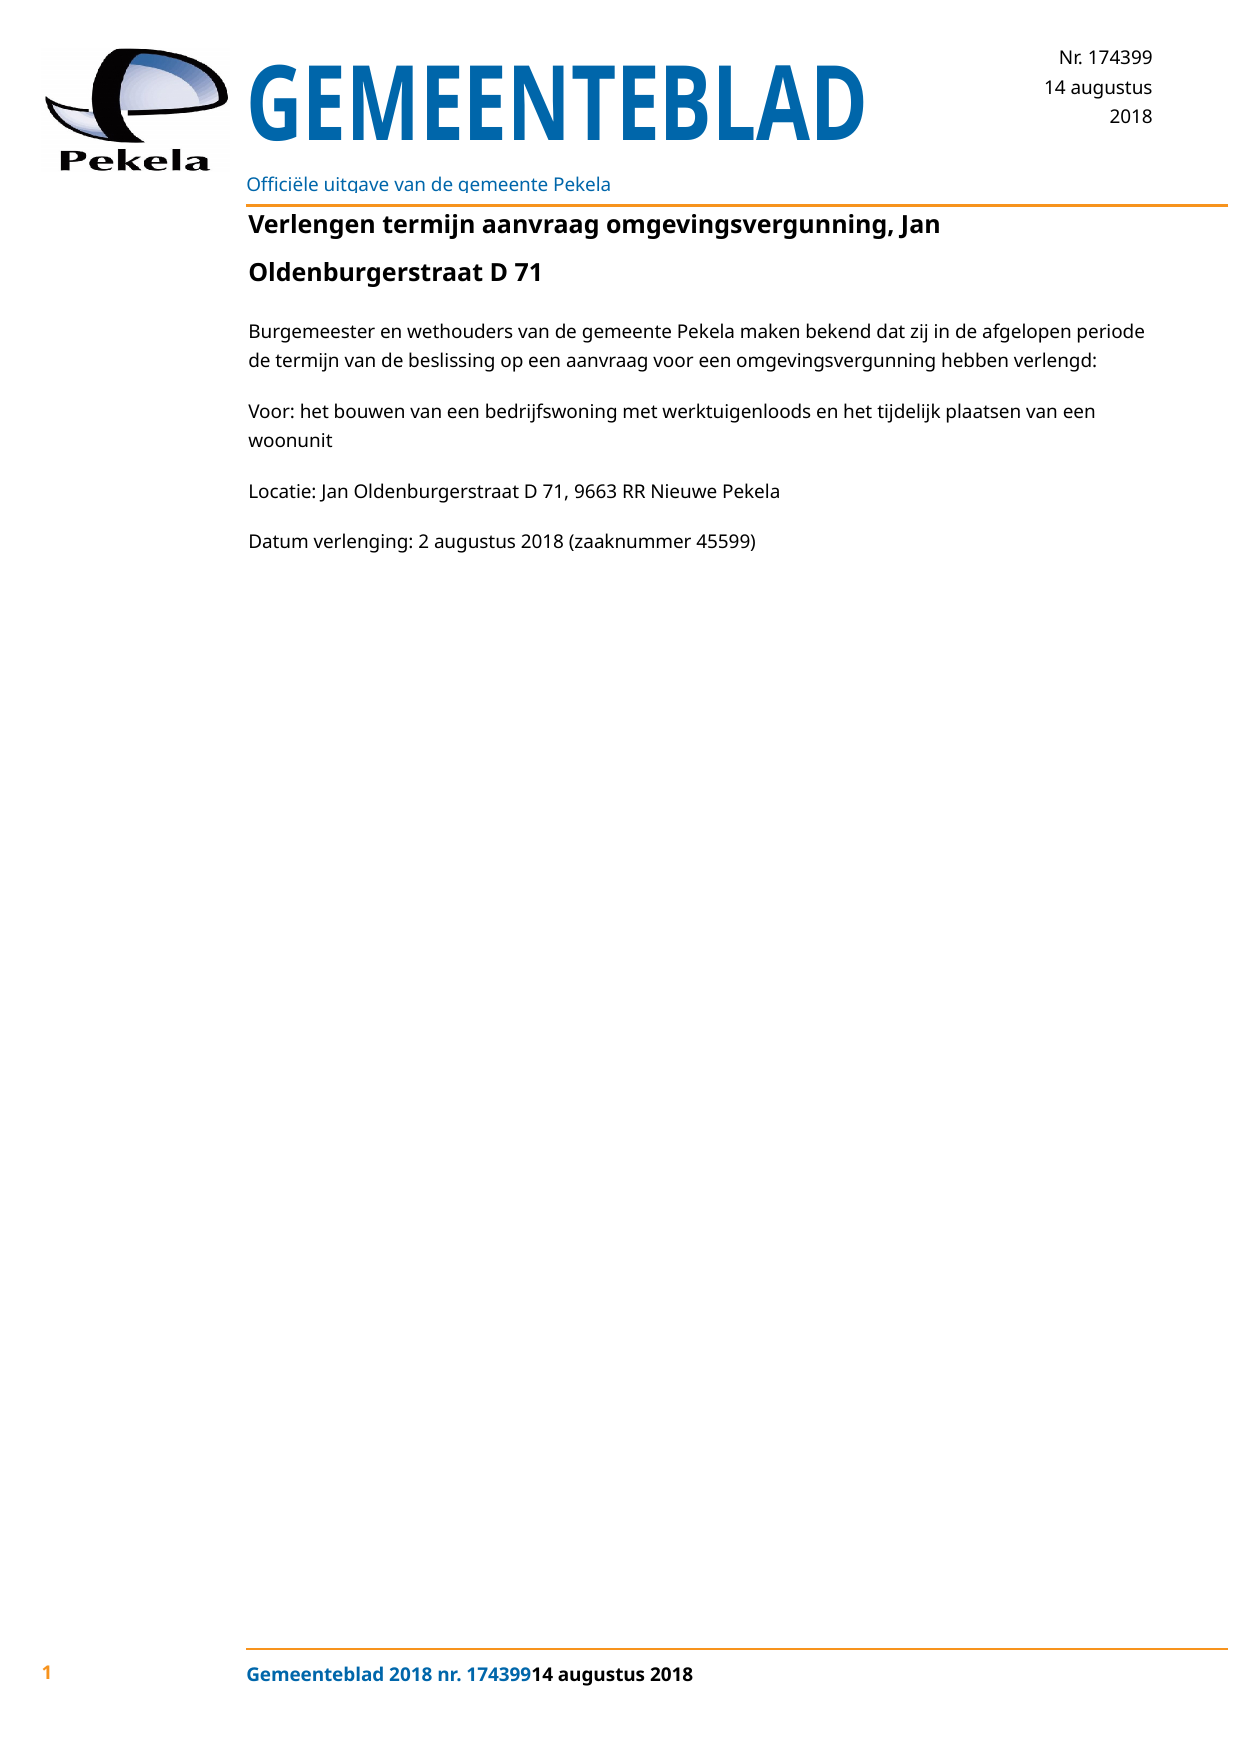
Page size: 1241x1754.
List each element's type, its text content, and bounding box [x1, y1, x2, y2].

text Datum verlenging: 2 augustus 2018 (zaaknummer 45599) [248, 528, 1152, 554]
picture [41, 47, 231, 172]
text Burgemeester en wethouders van de gemeente Pekela maken bekend dat zij in de afgelopen periode de termijn van de beslissing op een aanvraag voor een omgevingsvergunning hebben verlengd: [248, 318, 1152, 373]
text Locatie: Jan Oldenburgerstraat D 71, 9663 RR Nieuwe Pekela [248, 478, 1152, 504]
text Voor: het bouwen van een bedrijfswoning met werktuigenloods en het tijdelijk plaatsen van een woonunit [248, 398, 1152, 453]
text Verlengen termijn aanvraag omgevingsvergunning, Jan Oldenburgerstraat D 71 [248, 207, 1152, 288]
